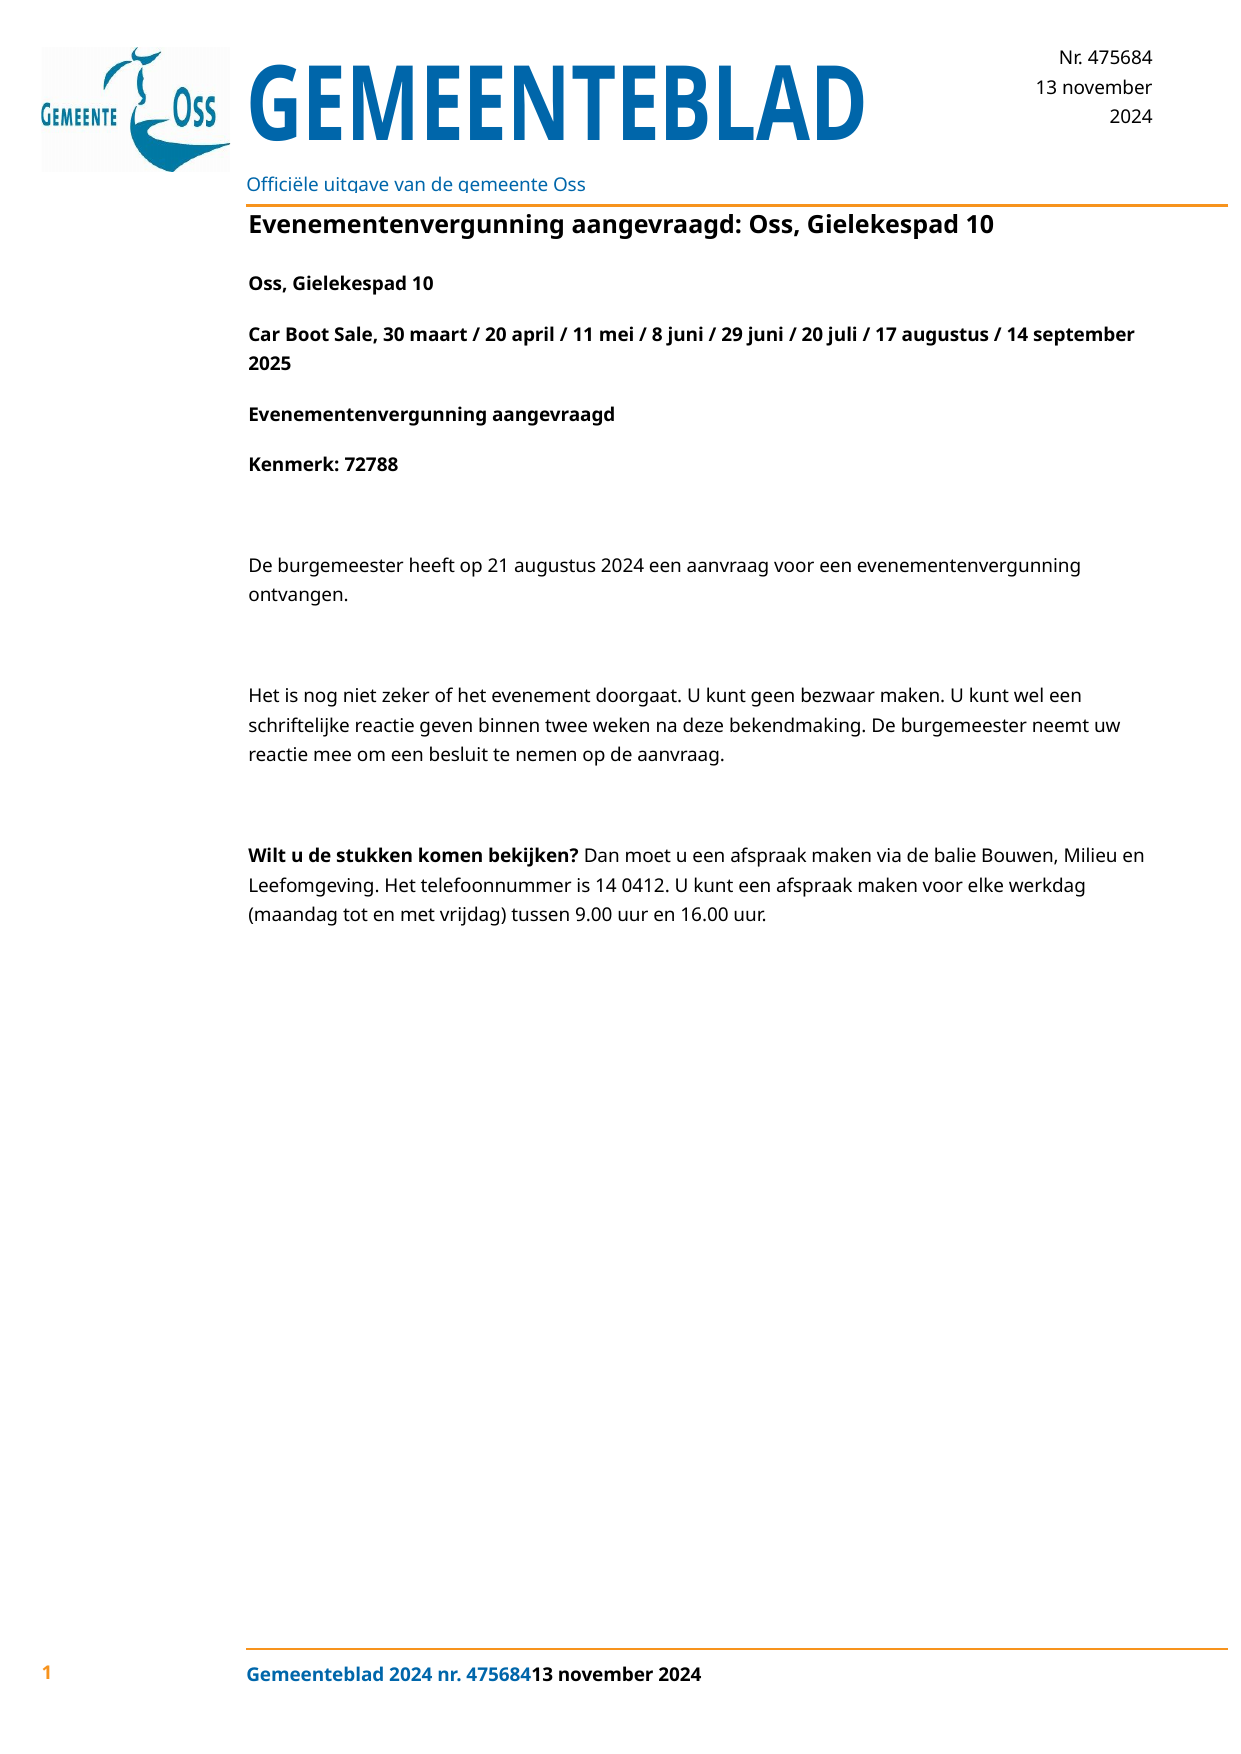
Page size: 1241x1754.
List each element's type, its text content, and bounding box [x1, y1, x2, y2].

text Oss, Gielekespad 10 [248, 270, 1152, 296]
text De burgemeester heeft op 21 augustus 2024 een aanvraag voor een evenementenvergunning ontvangen. [248, 552, 1152, 607]
text Car Boot Sale, 30 maart / 20 april / 11 mei / 8 juni / 29 juni / 20 juli / 17 augustus / 14 september 2025 [248, 321, 1152, 376]
picture [41, 47, 231, 172]
text Kenmerk: 72788 [248, 451, 1152, 477]
text Evenementenvergunning aangevraagd [248, 401, 1152, 426]
text Evenementenvergunning aangevraagd: Oss, Gielekespad 10 [248, 207, 1152, 241]
text Het is nog niet zeker of het evenement doorgaat. U kunt geen bezwaar maken. U kunt wel een schriftelijke reactie geven binnen twee weken na deze bekendmaking. De burgemeester neemt uw reactie mee om een besluit te nemen op de aanvraag. [248, 682, 1152, 767]
text Wilt u de stukken komen bekijken? Dan moet u een afspraak maken via de balie Bouwen, Milieu en Leefomgeving. Het telefoonnummer is 14 0412. U kunt een afspraak maken voor elke werkdag (maandag tot en met vrijdag) tussen 9.00 uur en 16.00 uur. [248, 842, 1152, 927]
